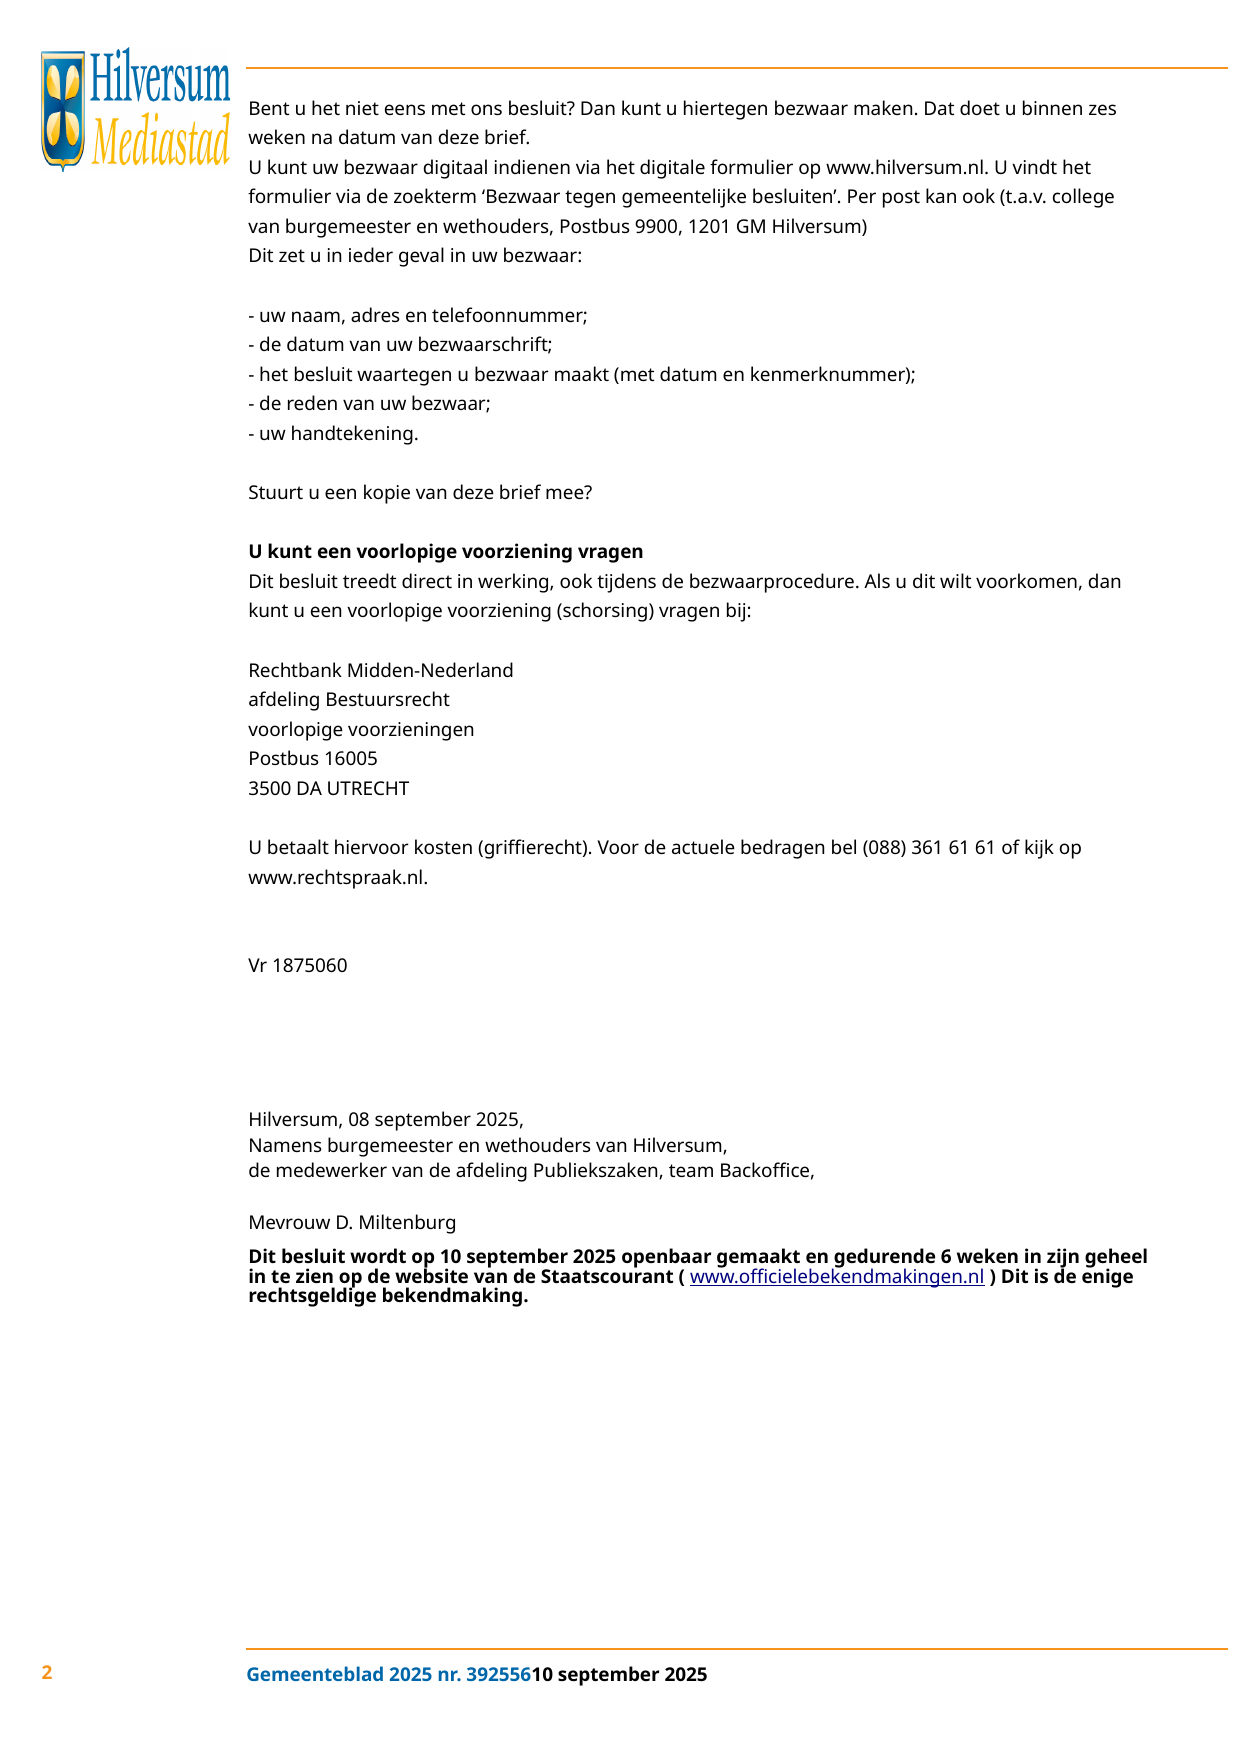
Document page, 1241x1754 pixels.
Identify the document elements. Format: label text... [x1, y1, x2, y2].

text Rechtbank Midden-Nederland [248, 657, 1152, 683]
text de medewerker van de afdeling Publiekszaken, team Backoffice, [248, 1158, 1152, 1183]
text U kunt uw bezwaar digitaal indienen via het digitale formulier op www.hilversum.nl. U vindt het formulier via de zoekterm ‘Bezwaar tegen gemeentelijke besluiten’. Per post kan ook (t.a.v. college van burgemeester en wethouders, Postbus 9900, 1201 GM Hilversum) [248, 154, 1152, 239]
text Hilversum, 08 september 2025, [248, 1106, 1152, 1132]
text Postbus 16005 [248, 746, 1152, 771]
text voorlopige voorzieningen [248, 716, 1152, 742]
text Namens burgemeester en wethouders van Hilversum, [248, 1132, 1152, 1158]
text Dit besluit wordt op 10 september 2025 openbaar gemaakt en gedurende 6 weken in zijn geheel in te zien op de website van de Staatscourant ( www.officielebekendmakingen.nl ) Dit is de enige rechtsgeldige bekendmaking. [248, 1248, 1152, 1306]
text afdeling Bestuursrecht [248, 686, 1152, 712]
text Mevrouw D. Miltenburg [248, 1209, 1152, 1235]
text Vr 1875060 [248, 953, 1152, 978]
text Stuurt u een kopie van deze brief mee? [248, 479, 1152, 505]
text Dit besluit treedt direct in werking, ook tijdens de bezwaarprocedure. Als u dit wilt voorkomen, dan kunt u een voorlopige voorziening (schorsing) vragen bij: [248, 568, 1152, 623]
text U kunt een voorlopige voorziening vragen [248, 538, 1152, 564]
text - uw handtekening. [248, 420, 1152, 446]
text U betaalt hiervoor kosten (griffierecht). Voor de actuele bedragen bel (088) 361 61 61 of kijk op www.rechtspraak.nl. [248, 834, 1152, 890]
text Dit zet u in ieder geval in uw bezwaar: [248, 243, 1152, 268]
text - de reden van uw bezwaar; [248, 391, 1152, 416]
text - uw naam, adres en telefoonnummer; [248, 302, 1152, 328]
text - het besluit waartegen u bezwaar maakt (met datum en kenmerknummer); [248, 361, 1152, 387]
picture [41, 47, 231, 172]
text 3500 DA UTRECHT [248, 775, 1152, 801]
text Bent u het niet eens met ons besluit? Dan kunt u hiertegen bezwaar maken. Dat doet u binnen zes weken na datum van deze brief. [248, 95, 1152, 150]
text - de datum van uw bezwaarschrift; [248, 331, 1152, 357]
